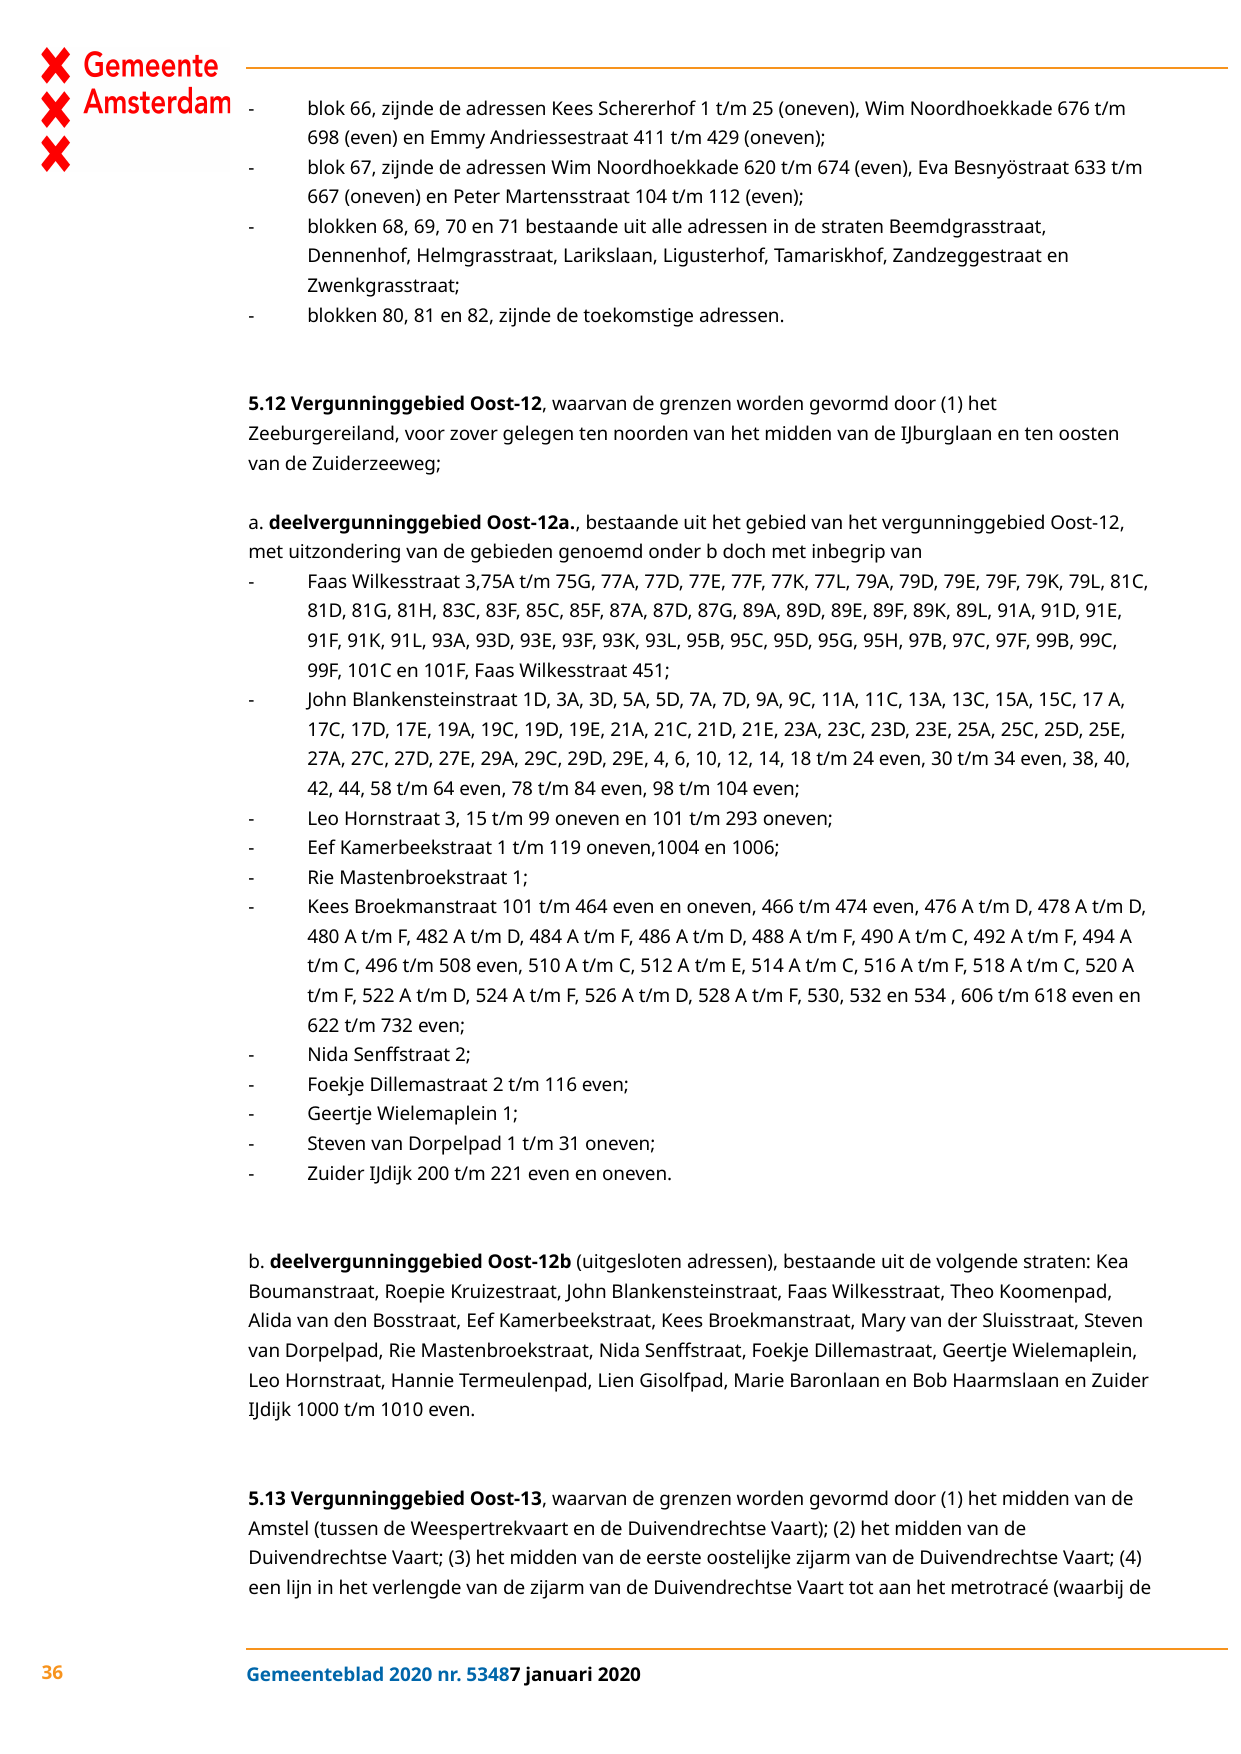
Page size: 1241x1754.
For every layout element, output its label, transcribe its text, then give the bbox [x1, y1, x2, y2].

list blok 66, zijnde de adressen Kees Schererhof 1 t/m 25 (oneven), Wim Noordhoekkade 676 t/m 698 (even) en Emmy Andriessestraat 411 t/m 429 (oneven); [248, 95, 1152, 150]
list Foekje Dillemastraat 2 t/m 116 even; [248, 1071, 1152, 1097]
list blokken 80, 81 en 82, zijnde de toekomstige adressen. [248, 302, 1152, 328]
list Kees Broekmanstraat 101 t/m 464 even en oneven, 466 t/m 474 even, 476 A t/m D, 478 A t/m D, 480 A t/m F, 482 A t/m D, 484 A t/m F, 486 A t/m D, 488 A t/m F, 490 A t/m C, 492 A t/m F, 494 A t/m C, 496 t/m 508 even, 510 A t/m C, 512 A t/m E, 514 A t/m C, 516 A t/m F, 518 A t/m C, 520 A t/m F, 522 A t/m D, 524 A t/m F, 526 A t/m D, 528 A t/m F, 530, 532 en 534 , 606 t/m 618 even en 622 t/m 732 even; [248, 893, 1152, 1038]
text 5.13 Vergunninggebied Oost-13, waarvan de grenzen worden gevormd door (1) het midden van de Amstel (tussen de Weespertrekvaart en de Duivendrechtse Vaart); (2) het midden van de Duivendrechtse Vaart; (3) het midden van de eerste oostelijke zijarm van de Duivendrechtse Vaart; (4) een lijn in het verlengde van de zijarm van de Duivendrechtse Vaart tot aan het metrotracé (waarbij de [248, 1485, 1152, 1600]
list Steven van Dorpelpad 1 t/m 31 oneven; [248, 1130, 1152, 1156]
text b. deelvergunninggebied Oost-12b (uitgesloten adressen), bestaande uit de volgende straten: Kea Boumanstraat, Roepie Kruizestraat, John Blankensteinstraat, Faas Wilkesstraat, Theo Koomenpad, Alida van den Bosstraat, Eef Kamerbeekstraat, Kees Broekmanstraat, Mary van der Sluisstraat, Steven van Dorpelpad, Rie Mastenbroekstraat, Nida Senffstraat, Foekje Dillemastraat, Geertje Wielemaplein, Leo Hornstraat, Hannie Termeulenpad, Lien Gisolfpad, Marie Baronlaan en Bob Haarmslaan en Zuider IJdijk 1000 t/m 1010 even. [248, 1248, 1152, 1422]
list Eef Kamerbeekstraat 1 t/m 119 oneven,1004 en 1006; [248, 834, 1152, 860]
list Rie Mastenbroekstraat 1; [248, 864, 1152, 890]
list blok 67, zijnde de adressen Wim Noordhoekkade 620 t/m 674 (even), Eva Besnyöstraat 633 t/m 667 (oneven) en Peter Martensstraat 104 t/m 112 (even); [248, 154, 1152, 209]
list Leo Hornstraat 3, 15 t/m 99 oneven en 101 t/m 293 oneven; [248, 805, 1152, 831]
list John Blankensteinstraat 1D, 3A, 3D, 5A, 5D, 7A, 7D, 9A, 9C, 11A, 11C, 13A, 13C, 15A, 15C, 17 A, 17C, 17D, 17E, 19A, 19C, 19D, 19E, 21A, 21C, 21D, 21E, 23A, 23C, 23D, 23E, 25A, 25C, 25D, 25E, 27A, 27C, 27D, 27E, 29A, 29C, 29D, 29E, 4, 6, 10, 12, 14, 18 t/m 24 even, 30 t/m 34 even, 38, 40, 42, 44, 58 t/m 64 even, 78 t/m 84 even, 98 t/m 104 even; [248, 686, 1152, 801]
list Geertje Wielemaplein 1; [248, 1101, 1152, 1126]
picture [41, 47, 231, 172]
list blokken 68, 69, 70 en 71 bestaande uit alle adressen in de straten Beemdgrasstraat, Dennenhof, Helmgrasstraat, Larikslaan, Ligusterhof, Tamariskhof, Zandzeggestraat en Zwenkgrasstraat; [248, 213, 1152, 298]
list Zuider IJdijk 200 t/m 221 even en oneven. [248, 1160, 1152, 1186]
list Nida Senffstraat 2; [248, 1041, 1152, 1067]
text 5.12 Vergunninggebied Oost-12, waarvan de grenzen worden gevormd door (1) het Zeeburgereiland, voor zover gelegen ten noorden van het midden van de IJburglaan en ten oosten van de Zuiderzeeweg; [248, 391, 1152, 476]
list Faas Wilkesstraat 3,75A t/m 75G, 77A, 77D, 77E, 77F, 77K, 77L, 79A, 79D, 79E, 79F, 79K, 79L, 81C, 81D, 81G, 81H, 83C, 83F, 85C, 85F, 87A, 87D, 87G, 89A, 89D, 89E, 89F, 89K, 89L, 91A, 91D, 91E, 91F, 91K, 91L, 93A, 93D, 93E, 93F, 93K, 93L, 95B, 95C, 95D, 95G, 95H, 97B, 97C, 97F, 99B, 99C, 99F, 101C en 101F, Faas Wilkesstraat 451; [248, 568, 1152, 683]
text a. deelvergunninggebied Oost-12a., bestaande uit het gebied van het vergunninggebied Oost-12, met uitzondering van de gebieden genoemd onder b doch met inbegrip van [248, 509, 1152, 564]
